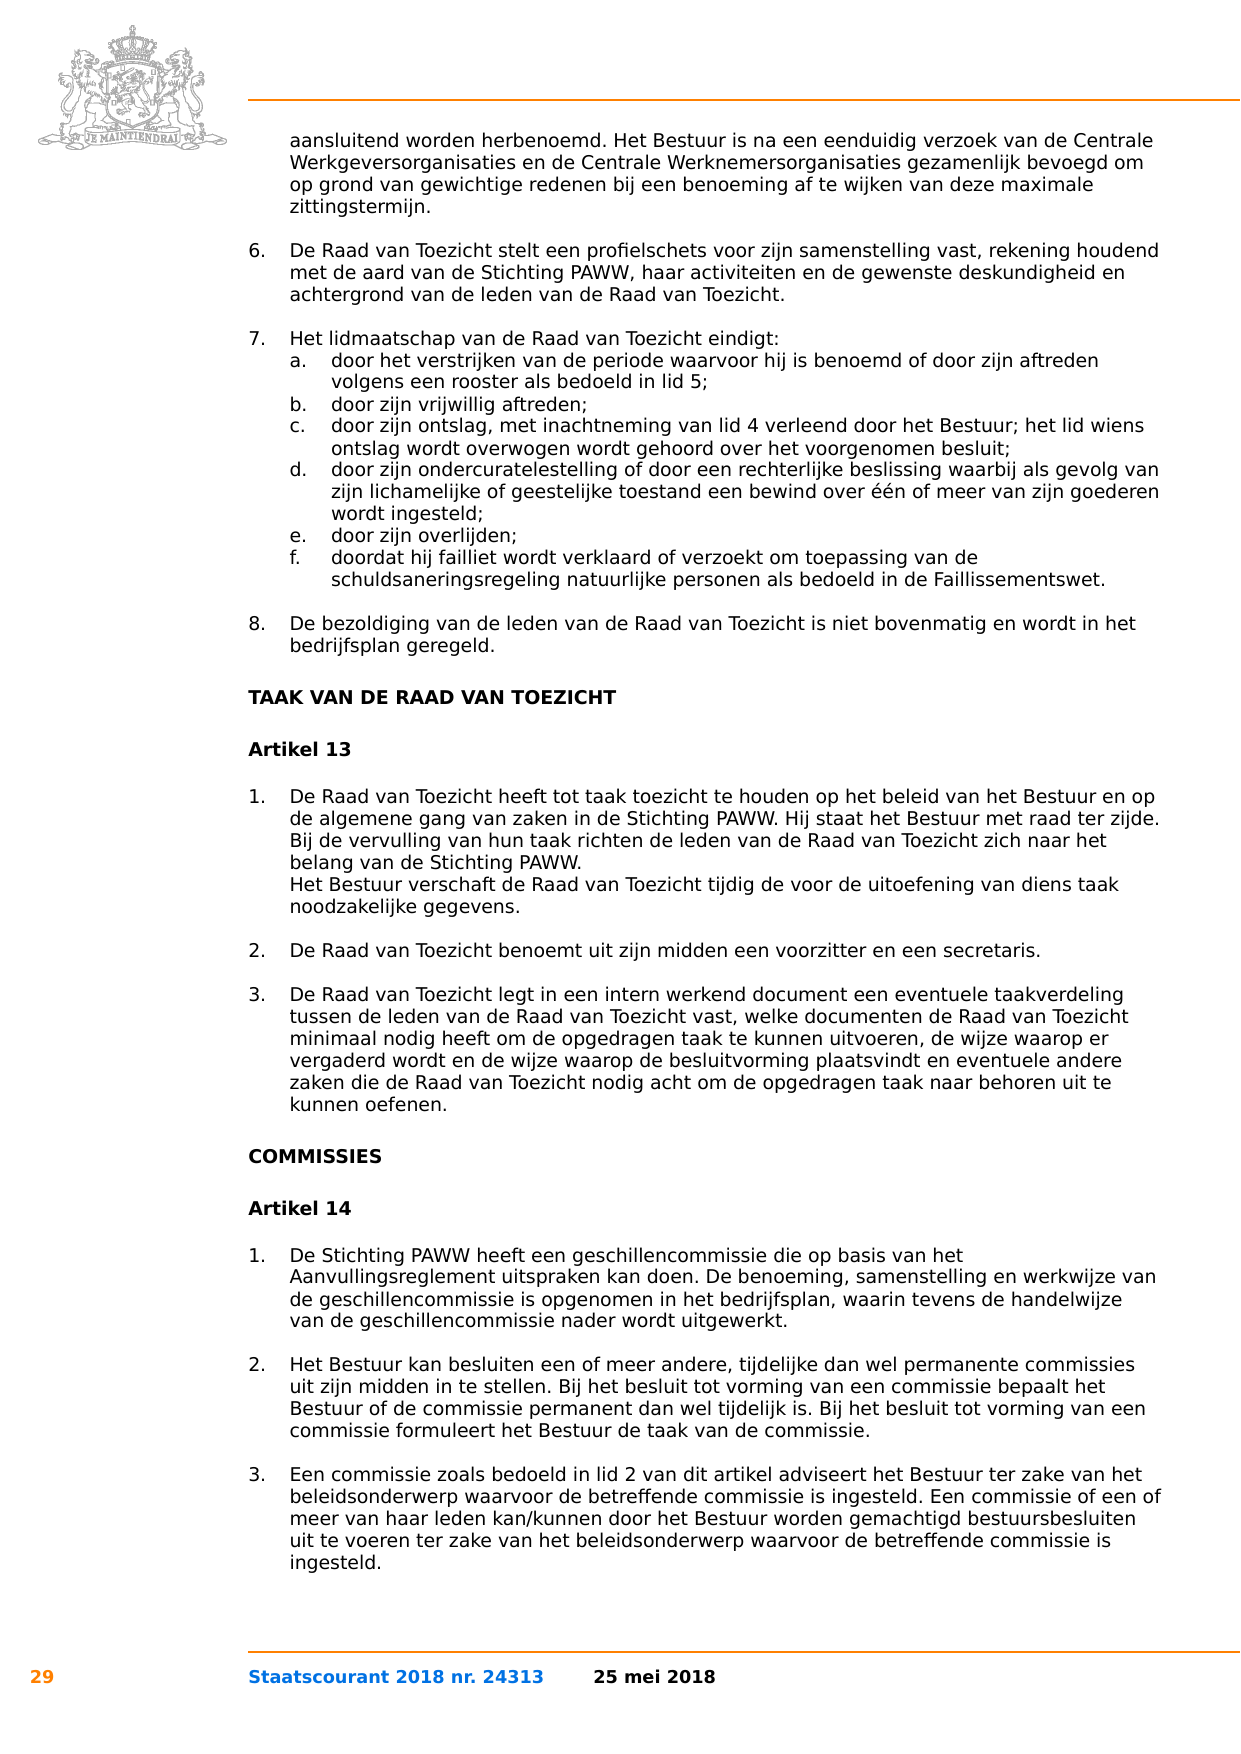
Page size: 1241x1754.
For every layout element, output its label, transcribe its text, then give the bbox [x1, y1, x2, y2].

text a. door het verstrijken van de periode waarvoor hij is benoemd of door zijn aftreden volgens een rooster als bedoeld in lid 5; [289, 349, 1163, 393]
text 6. De Raad van Toezicht stelt een profielschets voor zijn samenstelling vast, rekening houdend met de aard van de Stichting PAWW, haar activiteiten en de gewenste deskundigheid en achtergrond van de leden van de Raad van Toezicht. [248, 240, 1163, 306]
text 7. Het lidmaatschap van de Raad van Toezicht eindigt: [248, 327, 1163, 349]
text b. door zijn vrijwillig aftreden; [289, 393, 1163, 415]
text 2. Het Bestuur kan besluiten een of meer andere, tijdelijke dan wel permanente commissies uit zijn midden in te stellen. Bij het besluit tot vorming van een commissie bepaalt het Bestuur of de commissie permanent dan wel tijdelijk is. Bij het besluit tot vorming van een commissie formuleert het Bestuur de taak van de commissie. [248, 1354, 1163, 1442]
subtitle TAAK VAN DE RAAD VAN TOEZICHT [248, 687, 1163, 709]
text 3. Een commissie zoals bedoeld in lid 2 van dit artikel adviseert het Bestuur ter zake van het beleidsonderwerp waarvoor de betreffende commissie is ingesteld. Een commissie of een of meer van haar leden kan/kunnen door het Bestuur worden gemachtigd bestuursbesluiten uit te voeren ter zake van het beleidsonderwerp waarvoor de betreffende commissie is ingesteld. [248, 1464, 1163, 1574]
text 1. De Stichting PAWW heeft een geschillencommissie die op basis van het Aanvullingsreglement uitspraken kan doen. De benoeming, samenstelling en werkwijze van de geschillencommissie is opgenomen in het bedrijfsplan, waarin tevens de handelwijze van de geschillencommissie nader wordt uitgewerkt. [248, 1244, 1163, 1332]
text c. door zijn ontslag, met inachtneming van lid 4 verleend door het Bestuur; het lid wiens ontslag wordt overwogen wordt gehoord over het voorgenomen besluit; [289, 415, 1163, 459]
text 8. De bezoldiging van de leden van de Raad van Toezicht is niet bovenmatig en wordt in het bedrijfsplan geregeld. [248, 613, 1163, 657]
text 2. De Raad van Toezicht benoemt uit zijn midden een voorzitter en een secretaris. [248, 940, 1163, 962]
subtitle Artikel 13 [248, 739, 1163, 761]
picture [38, 25, 227, 150]
subtitle Artikel 14 [248, 1197, 1163, 1219]
text f. doordat hij failliet wordt verklaard of verzoekt om toepassing van de schuldsaneringsregeling natuurlijke personen als bedoeld in de Faillissementswet. [289, 547, 1163, 591]
text 3. De Raad van Toezicht legt in een intern werkend document een eventuele taakverdeling tussen de leden van de Raad van Toezicht vast, welke documenten de Raad van Toezicht minimaal nodig heeft om de opgedragen taak te kunnen uitvoeren, de wijze waarop er vergaderd wordt en de wijze waarop de besluitvorming plaatsvindt en eventuele andere zaken die de Raad van Toezicht nodig acht om de opgedragen taak naar behoren uit te kunnen oefenen. [248, 984, 1163, 1116]
text 1. De Raad van Toezicht heeft tot taak toezicht te houden op het beleid van het Bestuur en op de algemene gang van zaken in de Stichting PAWW. Hij staat het Bestuur met raad ter zijde. Bij de vervulling van hun taak richten de leden van de Raad van Toezicht zich naar het belang van de Stichting PAWW. [248, 786, 1163, 874]
text aansluitend worden herbenoemd. Het Bestuur is na een eenduidig verzoek van de Centrale Werkgeversorganisaties en de Centrale Werknemersorganisaties gezamenlijk bevoegd om op grond van gewichtige redenen bij een benoeming af te wijken van deze maximale zittingstermijn. [289, 130, 1163, 218]
subtitle COMMISSIES [248, 1146, 1163, 1167]
text d. door zijn ondercuratelestelling of door een rechterlijke beslissing waarbij als gevolg van zijn lichamelijke of geestelijke toestand een bewind over één of meer van zijn goederen wordt ingesteld; [289, 459, 1163, 525]
text Het Bestuur verschaft de Raad van Toezicht tijdig de voor de uitoefening van diens taak noodzakelijke gegevens. [289, 874, 1163, 918]
text e. door zijn overlijden; [289, 525, 1163, 547]
